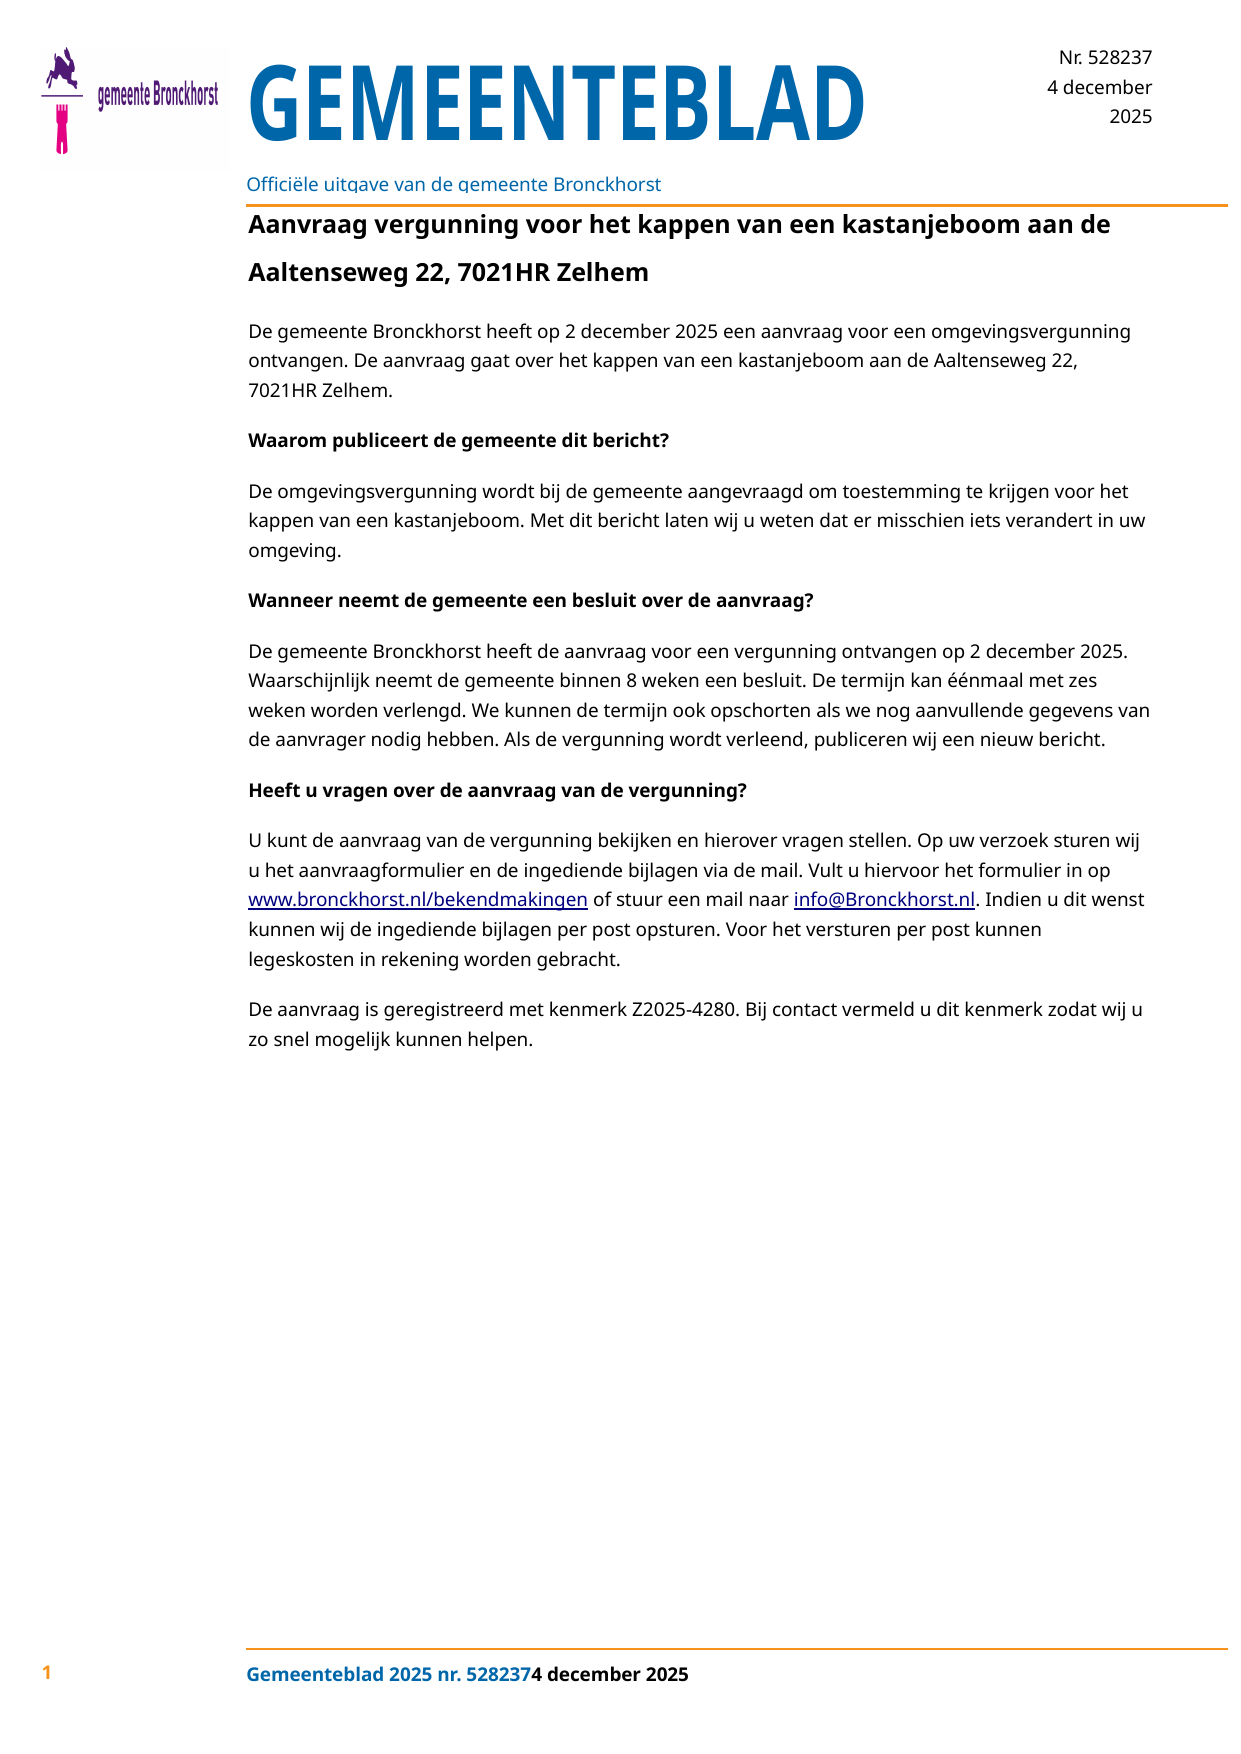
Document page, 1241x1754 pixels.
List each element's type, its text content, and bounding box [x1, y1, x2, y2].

text Aanvraag vergunning voor het kappen van een kastanjeboom aan de Aaltenseweg 22, 7021HR Zelhem [248, 207, 1152, 288]
text De gemeente Bronckhorst heeft de aanvraag voor een vergunning ontvangen op 2 december 2025. Waarschijnlijk neemt de gemeente binnen 8 weken een besluit. De termijn kan éénmaal met zes weken worden verlengd. We kunnen de termijn ook opschorten als we nog aanvullende gegevens van de aanvrager nodig hebben. Als de vergunning wordt verleend, publiceren wij een nieuw bericht. [248, 638, 1152, 752]
picture [41, 47, 231, 172]
text U kunt de aanvraag van de vergunning bekijken en hierover vragen stellen. Op uw verzoek sturen wij u het aanvraagformulier en de ingediende bijlagen via de mail. Vult u hiervoor het formulier in op www.bronckhorst.nl/bekendmakingen of stuur een mail naar info@Bronckhorst.nl. Indien u dit wenst kunnen wij de ingediende bijlagen per post opsturen. Voor het versturen per post kunnen legeskosten in rekening worden gebracht. [248, 827, 1152, 972]
text De gemeente Bronckhorst heeft op 2 december 2025 een aanvraag voor een omgevingsvergunning ontvangen. De aanvraag gaat over het kappen van een kastanjeboom aan de Aaltenseweg 22, 7021HR Zelhem. [248, 318, 1152, 403]
text De aanvraag is geregistreerd met kenmerk Z2025-4280. Bij contact vermeld u dit kenmerk zodat wij u zo snel mogelijk kunnen helpen. [248, 996, 1152, 1052]
text Wanneer neemt de gemeente een besluit over de aanvraag? [248, 587, 1152, 613]
text Heeft u vragen over de aanvraag van de vergunning? [248, 777, 1152, 803]
text De omgevingsvergunning wordt bij de gemeente aangevraagd om toestemming te krijgen voor het kappen van een kastanjeboom. Met dit bericht laten wij u weten dat er misschien iets verandert in uw omgeving. [248, 478, 1152, 563]
text Waarom publiceert de gemeente dit bericht? [248, 427, 1152, 453]
